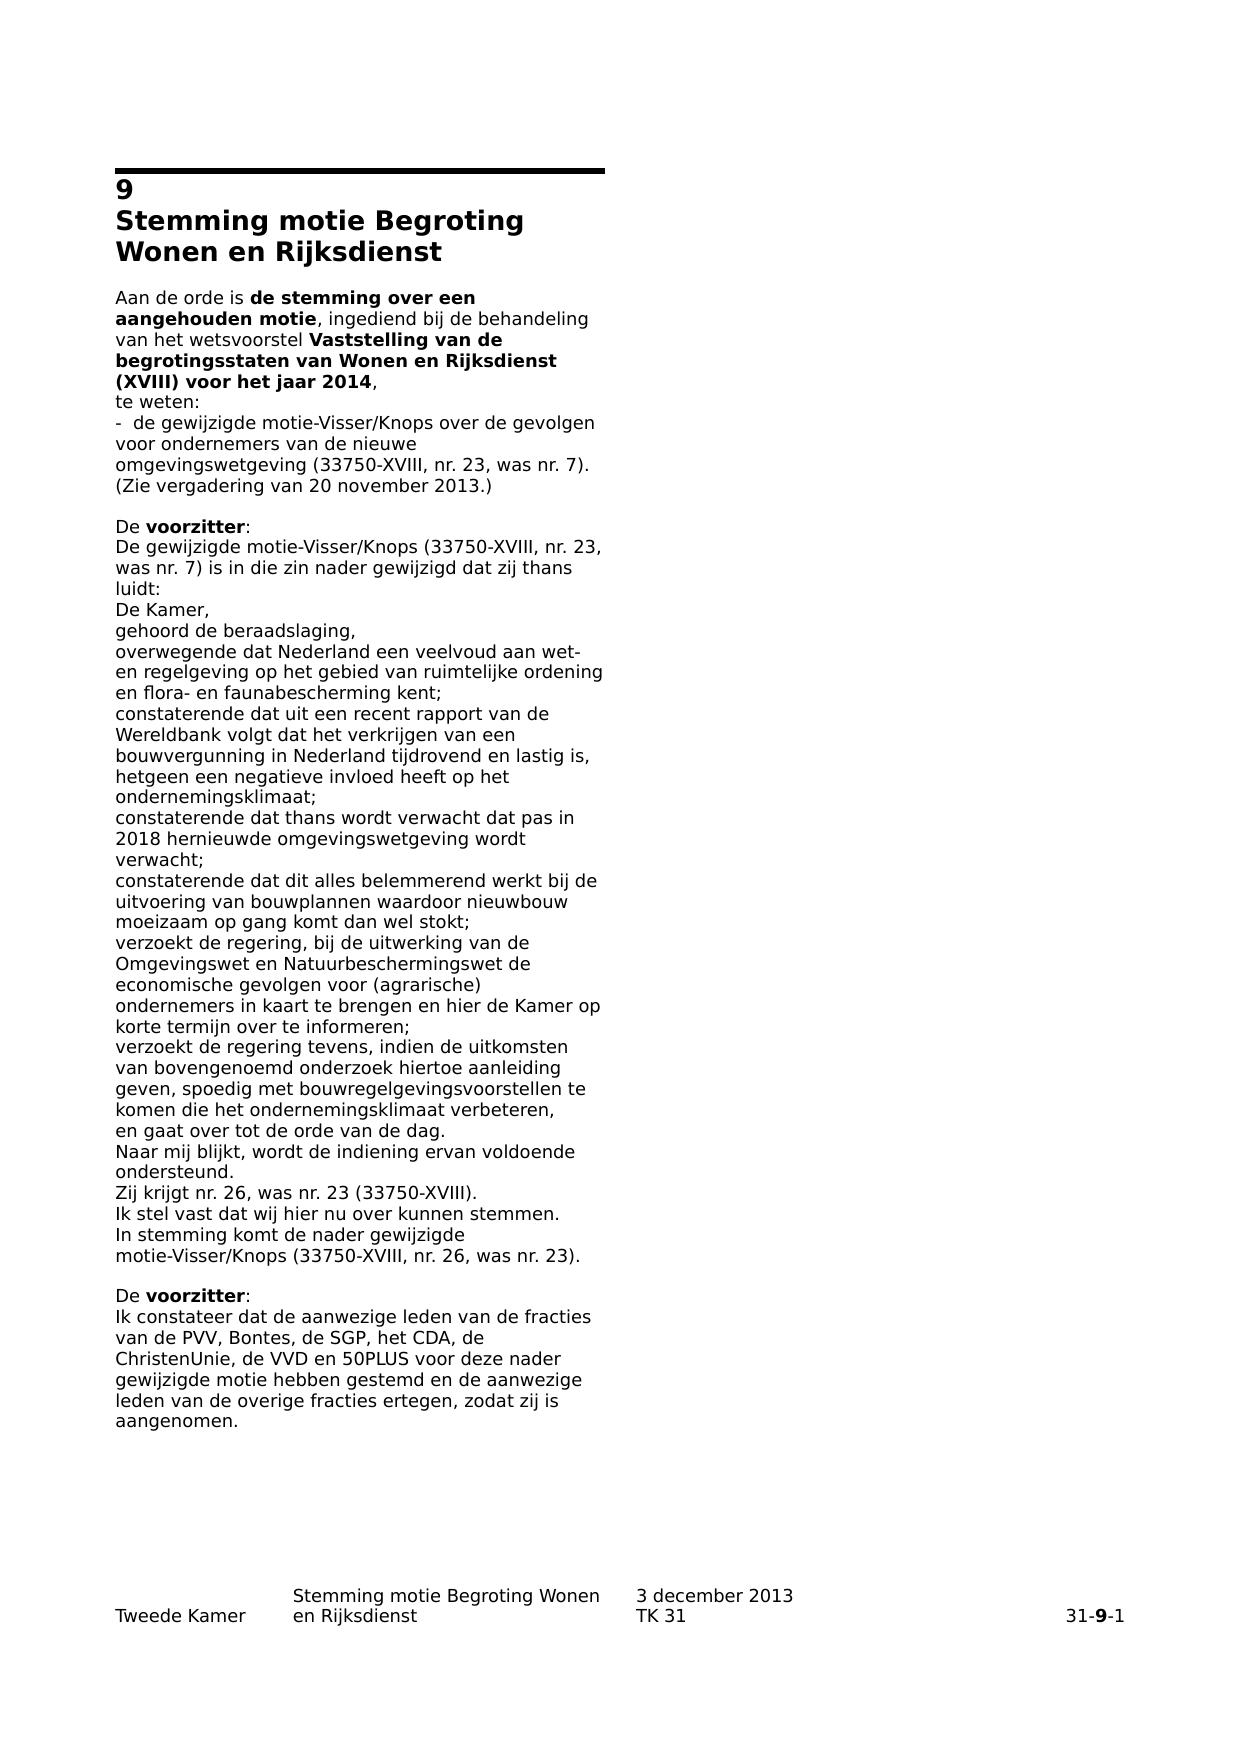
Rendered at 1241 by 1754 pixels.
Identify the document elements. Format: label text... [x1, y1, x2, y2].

text (Zie vergadering van 20 november 2013.) [115, 476, 605, 496]
text verzoekt de regering tevens, indien de uitkomsten van bovengenoemd onderzoek hiertoe aanleiding geven, spoedig met bouwregelgevingsvoorstellen te komen die het ondernemingsklimaat verbeteren, [115, 1037, 605, 1121]
text overwegende dat Nederland een veelvoud aan wet- en regelgeving op het gebied van ruimtelijke ordening en flora- en faunabescherming kent; [115, 641, 605, 704]
text De voorzitter: [115, 1286, 605, 1307]
text De voorzitter: [115, 516, 605, 537]
text constaterende dat thans wordt verwacht dat pas in 2018 hernieuwde omgevingswetgeving wordt verwacht; [115, 808, 605, 871]
text Zij krijgt nr. 26, was nr. 23 (33750-XVIII). [115, 1183, 605, 1204]
text en gaat over tot de orde van de dag. [115, 1121, 605, 1141]
text In stemming komt de nader gewijzigde motie-Visser/Knops (33750-XVIII, nr. 26, was nr. 23). [115, 1225, 605, 1266]
text Aan de orde is de stemming over een aangehouden motie, ingediend bij de behandeling van het wetsvoorstel Vaststelling van de begrotingsstaten van Wonen en Rijksdienst (XVIII) voor het jaar 2014, [115, 288, 605, 392]
text Naar mij blijkt, wordt de indiening ervan voldoende ondersteund. [115, 1141, 605, 1183]
list de gewijzigde motie-Visser/Knops over de gevolgen voor ondernemers van de nieuwe omgevingswetgeving (33750-XVIII, nr. 23, was nr. 7). [115, 413, 605, 476]
text Ik constateer dat de aanwezige leden van de fracties van de PVV, Bontes, de SGP, het CDA, de ChristenUnie, de VVD en 50PLUS voor deze nader gewijzigde motie hebben gestemd en de aanwezige leden van de overige fracties ertegen, zodat zij is aangenomen. [115, 1307, 605, 1432]
text verzoekt de regering, bij de uitwerking van de Omgevingswet en Natuurbeschermingswet de economische gevolgen voor (agrarische) ondernemers in kaart te brengen en hier de Kamer op korte termijn over te informeren; [115, 933, 605, 1037]
text te weten: [115, 392, 605, 413]
text De Kamer, [115, 600, 605, 621]
text constaterende dat dit alles belemmerend werkt bij de uitvoering van bouwplannen waardoor nieuwbouw moeizaam op gang komt dan wel stokt; [115, 871, 605, 933]
title 9 Stemming motie Begroting Wonen en Rijksdienst [115, 174, 605, 268]
text De gewijzigde motie-Visser/Knops (33750-XVIII, nr. 23, was nr. 7) is in die zin nader gewijzigd dat zij thans luidt: [115, 537, 605, 600]
text constaterende dat uit een recent rapport van de Wereldbank volgt dat het verkrijgen van een bouwvergunning in Nederland tijdrovend en lastig is, hetgeen een negatieve invloed heeft op het ondernemingsklimaat; [115, 704, 605, 808]
text gehoord de beraadslaging, [115, 621, 605, 641]
text Ik stel vast dat wij hier nu over kunnen stemmen. [115, 1204, 605, 1225]
